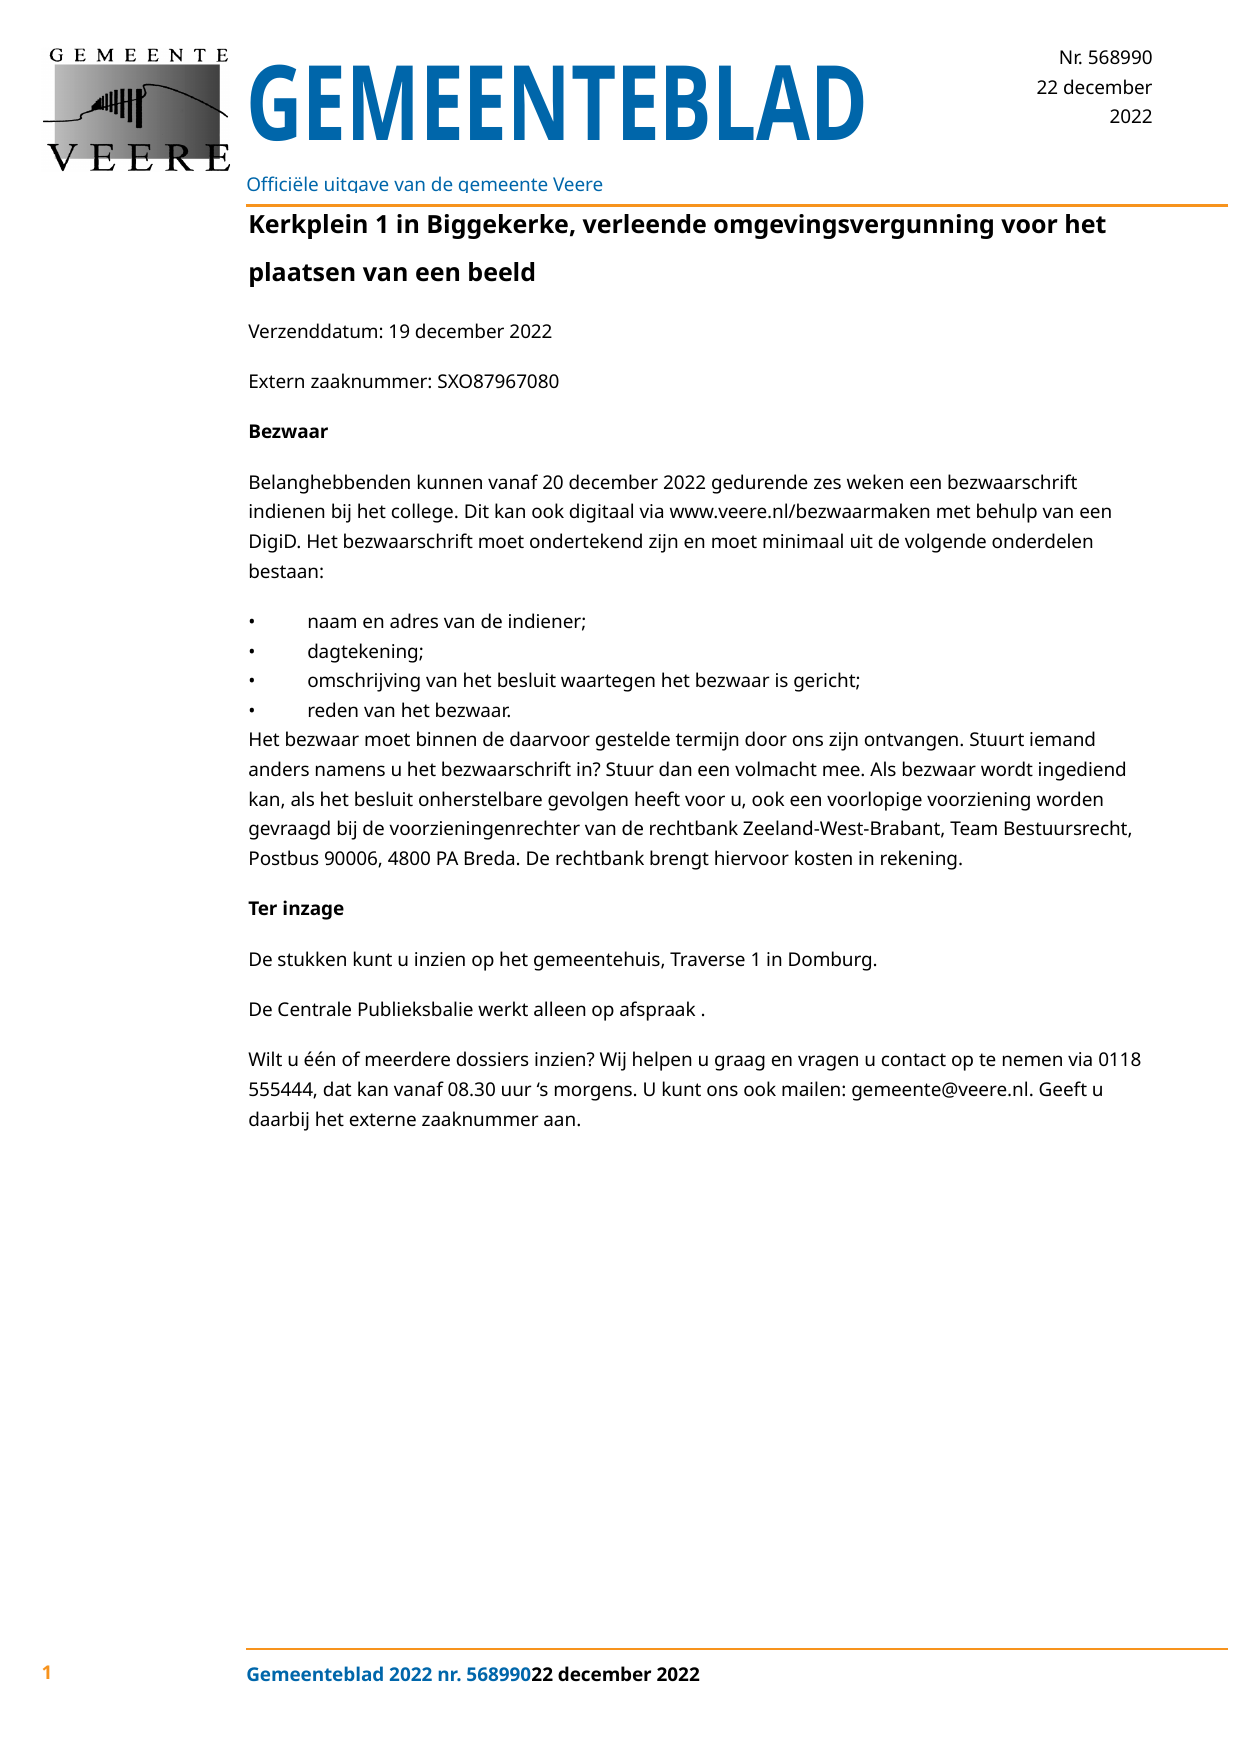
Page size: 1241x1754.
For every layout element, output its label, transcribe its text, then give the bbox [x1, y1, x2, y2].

text Verzenddatum: 19 december 2022 [248, 318, 1152, 344]
text Bezwaar [248, 419, 1152, 444]
text Het bezwaar moet binnen de daarvoor gestelde termijn door ons zijn ontvangen. Stuurt iemand anders namens u het bezwaarschrift in? Stuur dan een volmacht mee. Als bezwaar wordt ingediend kan, als het besluit onherstelbare gevolgen heeft voor u, ook een voorlopige voorziening worden gevraagd bij de voorzieningenrechter van de rechtbank Zeeland-West-Brabant, Team Bestuursrecht, Postbus 90006, 4800 PA Breda. De rechtbank brengt hiervoor kosten in rekening. [248, 727, 1152, 871]
text Extern zaaknummer: SXO87967080 [248, 368, 1152, 394]
text Wilt u één of meerdere dossiers inzien? Wij helpen u graag en vragen u contact op te nemen via 0118 555444, dat kan vanaf 08.30 uur ‘s morgens. U kunt ons ook mailen: gemeente@veere.nl. Geeft u daarbij het externe zaaknummer aan. [248, 1047, 1152, 1132]
text Belanghebbenden kunnen vanaf 20 december 2022 gedurende zes weken een bezwaarschrift indienen bij het college. Dit kan ook digitaal via www.veere.nl/bezwaarmaken met behulp van een DigiD. Het bezwaarschrift moet ondertekend zijn en moet minimaal uit de volgende onderdelen bestaan: [248, 469, 1152, 584]
text De Centrale Publieksbalie werkt alleen op afspraak . [248, 996, 1152, 1022]
text Ter inzage [248, 895, 1152, 921]
list naam en adres van de indiener; [248, 608, 1152, 634]
text Kerkplein 1 in Biggekerke, verleende omgevingsvergunning voor het plaatsen van een beeld [248, 207, 1152, 288]
picture [41, 47, 231, 172]
list dagtekening; [248, 638, 1152, 664]
text De stukken kunt u inzien op het gemeentehuis, Traverse 1 in Domburg. [248, 946, 1152, 972]
list reden van het bezwaar. [248, 697, 1152, 723]
list omschrijving van het besluit waartegen het bezwaar is gericht; [248, 667, 1152, 693]
